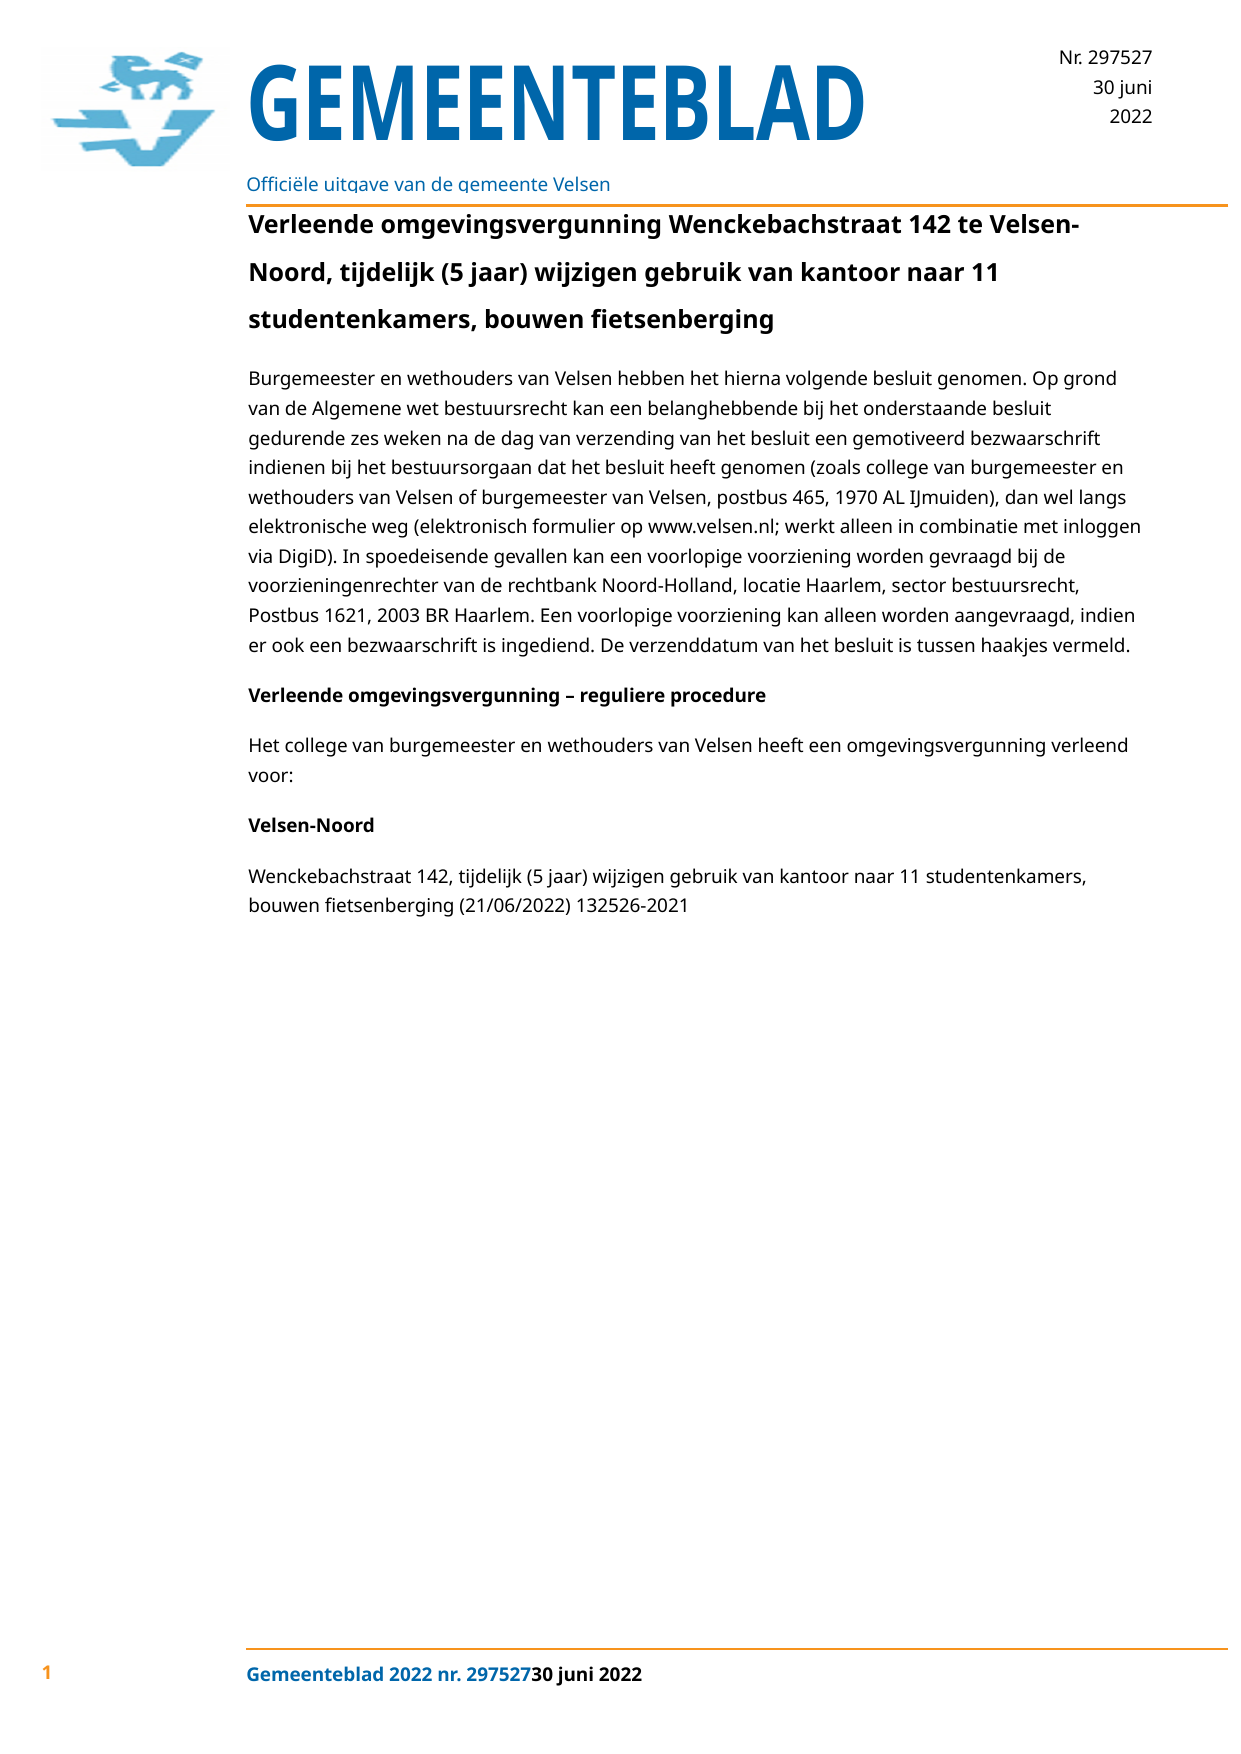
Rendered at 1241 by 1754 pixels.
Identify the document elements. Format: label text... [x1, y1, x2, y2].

text Het college van burgemeester en wethouders van Velsen heeft een omgevingsvergunning verleend voor: [248, 733, 1152, 788]
text Verleende omgevingsvergunning Wenckebachstraat 142 te Velsen-Noord, tijdelijk (5 jaar) wijzigen gebruik van kantoor naar 11 studentenkamers, bouwen fietsenberging [248, 207, 1152, 336]
picture [41, 47, 231, 172]
text Velsen-Noord [248, 813, 1152, 838]
text Wenckebachstraat 142, tijdelijk (5 jaar) wijzigen gebruik van kantoor naar 11 studentenkamers, bouwen fietsenberging (21/06/2022) 132526-2021 [248, 863, 1152, 918]
text Burgemeester en wethouders van Velsen hebben het hierna volgende besluit genomen. Op grond van de Algemene wet bestuursrecht kan een belanghebbende bij het onderstaande besluit gedurende zes weken na de dag van verzending van het besluit een gemotiveerd bezwaarschrift indienen bij het bestuursorgaan dat het besluit heeft genomen (zoals college van burgemeester en wethouders van Velsen of burgemeester van Velsen, postbus 465, 1970 AL IJmuiden), dan wel langs elektronische weg (elektronisch formulier op www.velsen.nl; werkt alleen in combinatie met inloggen via DigiD). In spoedeisende gevallen kan een voorlopige voorziening worden gevraagd bij de voorzieningenrechter van de rechtbank Noord-Holland, locatie Haarlem, sector bestuursrecht, Postbus 1621, 2003 BR Haarlem. Een voorlopige voorziening kan alleen worden aangevraagd, indien er ook een bezwaarschrift is ingediend. De verzenddatum van het besluit is tussen haakjes vermeld. [248, 366, 1152, 657]
text Verleende omgevingsvergunning – reguliere procedure [248, 682, 1152, 708]
